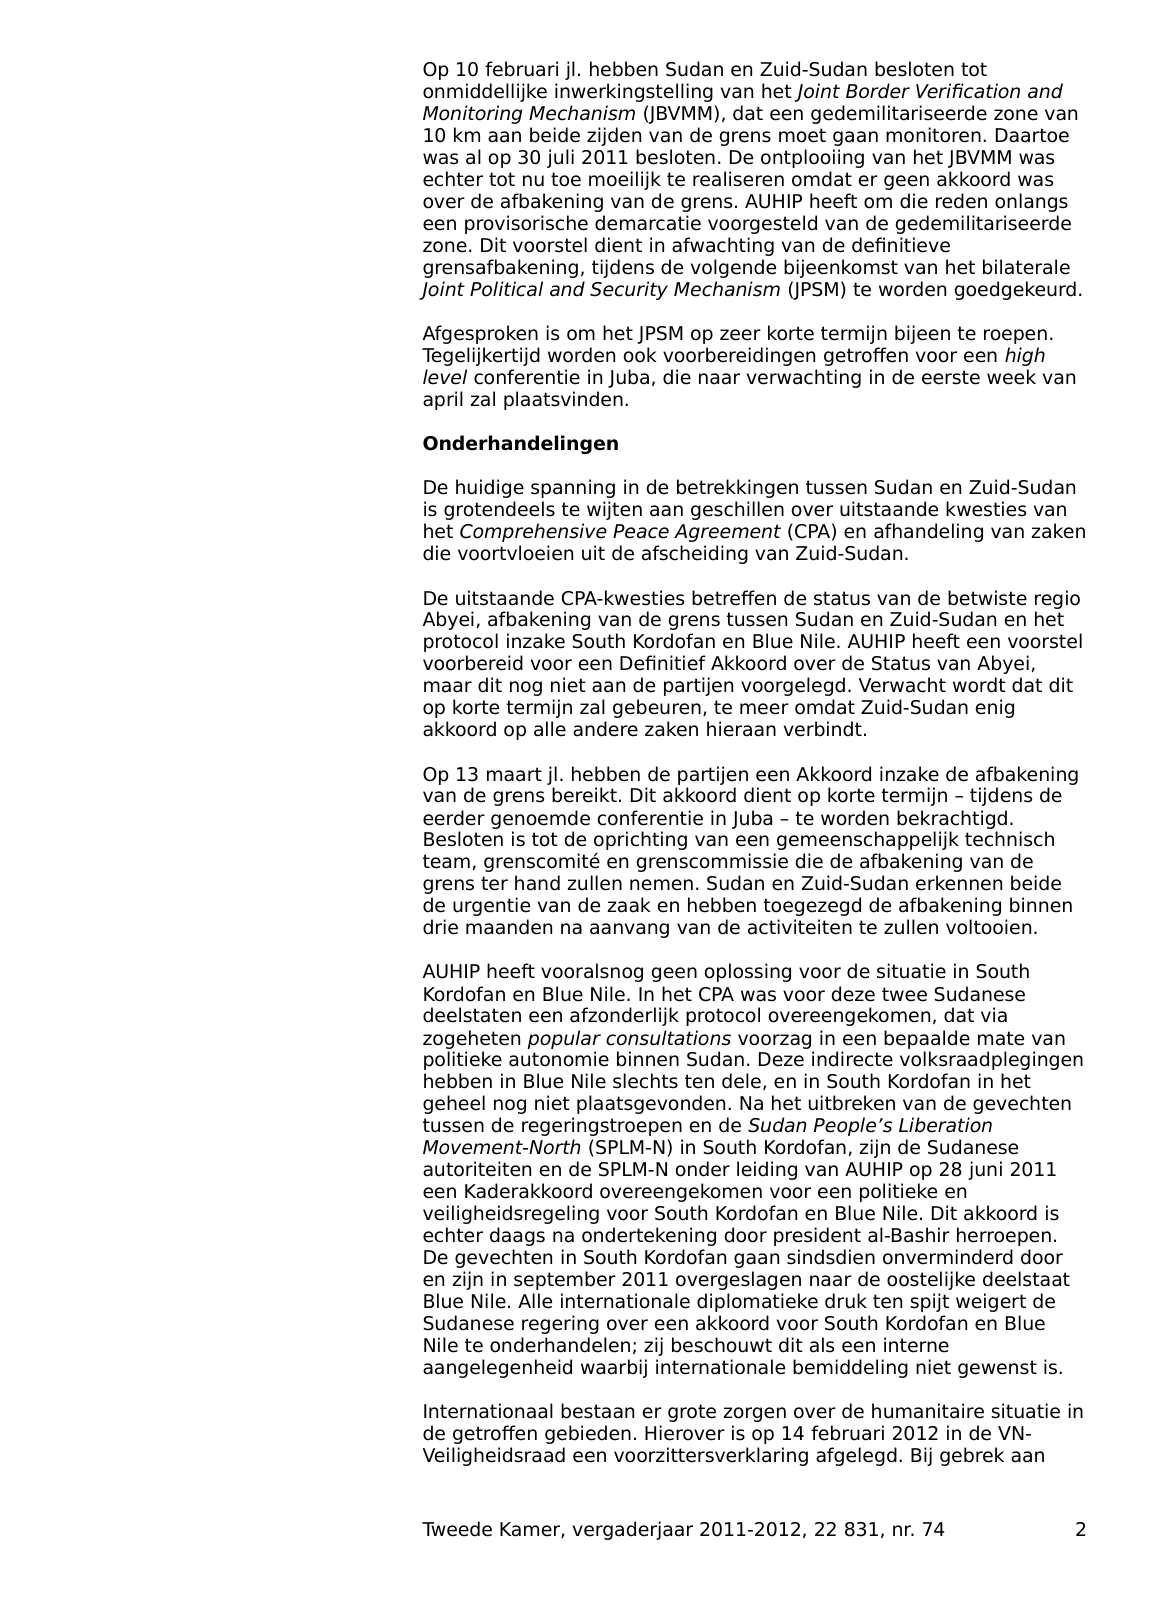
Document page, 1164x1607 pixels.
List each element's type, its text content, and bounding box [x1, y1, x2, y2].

text AUHIP heeft vooralsnog geen oplossing voor de situatie in South Kordofan en Blue Nile. In het CPA was voor deze twee Sudanese deelstaten een afzonderlijk protocol overeengekomen, dat via zogeheten popular consultations voorzag in een bepaalde mate van politieke autonomie binnen Sudan. Deze indirecte volksraadplegingen hebben in Blue Nile slechts ten dele, en in South Kordofan in het geheel nog niet plaatsgevonden. Na het uitbreken van de gevechten tussen de regeringstroepen en de Sudan People’s Liberation Movement-North (SPLM-N) in South Kordofan, zijn de Sudanese autoriteiten en de SPLM-N onder leiding van AUHIP op 28 juni 2011 een Kaderakkoord overeengekomen voor een politieke en veiligheidsregeling voor South Kordofan en Blue Nile. Dit akkoord is echter daags na ondertekening door president al-Bashir herroepen. De gevechten in South Kordofan gaan sindsdien onverminderd door en zijn in september 2011 overgeslagen naar de oostelijke deelstaat Blue Nile. Alle internationale diplomatieke druk ten spijt weigert de Sudanese regering over een akkoord voor South Kordofan en Blue Nile te onderhandelen; zij beschouwt dit als een interne aangelegenheid waarbij internationale bemiddeling niet gewenst is. [422, 961, 1087, 1379]
text Afgesproken is om het JPSM op zeer korte termijn bijeen te roepen. Tegelijkertijd worden ook voorbereidingen getroffen voor een high level conferentie in Juba, die naar verwachting in de eerste week van april zal plaatsvinden. [422, 323, 1087, 411]
text Op 13 maart jl. hebben de partijen een Akkoord inzake de afbakening van de grens bereikt. Dit akkoord dient op korte termijn – tijdens de eerder genoemde conferentie in Juba – te worden bekrachtigd. Besloten is tot de oprichting van een gemeenschappelijk technisch team, grenscomité en grenscommissie die de afbakening van de grens ter hand zullen nemen. Sudan en Zuid-Sudan erkennen beide de urgentie van de zaak en hebben toegezegd de afbakening binnen drie maanden na aanvang van de activiteiten te zullen voltooien. [422, 763, 1087, 939]
text De uitstaande CPA-kwesties betreffen de status van de betwiste regio Abyei, afbakening van de grens tussen Sudan en Zuid-Sudan en het protocol inzake South Kordofan en Blue Nile. AUHIP heeft een voorstel voorbereid voor een Definitief Akkoord over de Status van Abyei, maar dit nog niet aan de partijen voorgelegd. Verwacht wordt dat dit op korte termijn zal gebeuren, te meer omdat Zuid-Sudan enig akkoord op alle andere zaken hieraan verbindt. [422, 587, 1087, 741]
subtitle Onderhandelingen [422, 433, 1087, 455]
text Internationaal bestaan er grote zorgen over de humanitaire situatie in de getroffen gebieden. Hierover is op 14 februari 2012 in de VN-Veiligheidsraad een voorzittersverklaring afgelegd. Bij gebrek aan [422, 1401, 1087, 1467]
text De huidige spanning in de betrekkingen tussen Sudan en Zuid-Sudan is grotendeels te wijten aan geschillen over uitstaande kwesties van het Comprehensive Peace Agreement (CPA) en afhandeling van zaken die voortvloeien uit de afscheiding van Zuid-Sudan. [422, 477, 1087, 565]
text Op 10 februari jl. hebben Sudan en Zuid-Sudan besloten tot onmiddellijke inwerkingstelling van het Joint Border Verification and Monitoring Mechanism (JBVMM), dat een gedemilitariseerde zone van 10 km aan beide zijden van de grens moet gaan monitoren. Daartoe was al op 30 juli 2011 besloten. De ontplooiing van het JBVMM was echter tot nu toe moeilijk te realiseren omdat er geen akkoord was over de afbakening van de grens. AUHIP heeft om die reden onlangs een provisorische demarcatie voorgesteld van de gedemilitariseerde zone. Dit voorstel dient in afwachting van de definitieve grensafbakening, tijdens de volgende bijeenkomst van het bilaterale Joint Political and Security Mechanism (JPSM) te worden goedgekeurd. [422, 59, 1087, 301]
